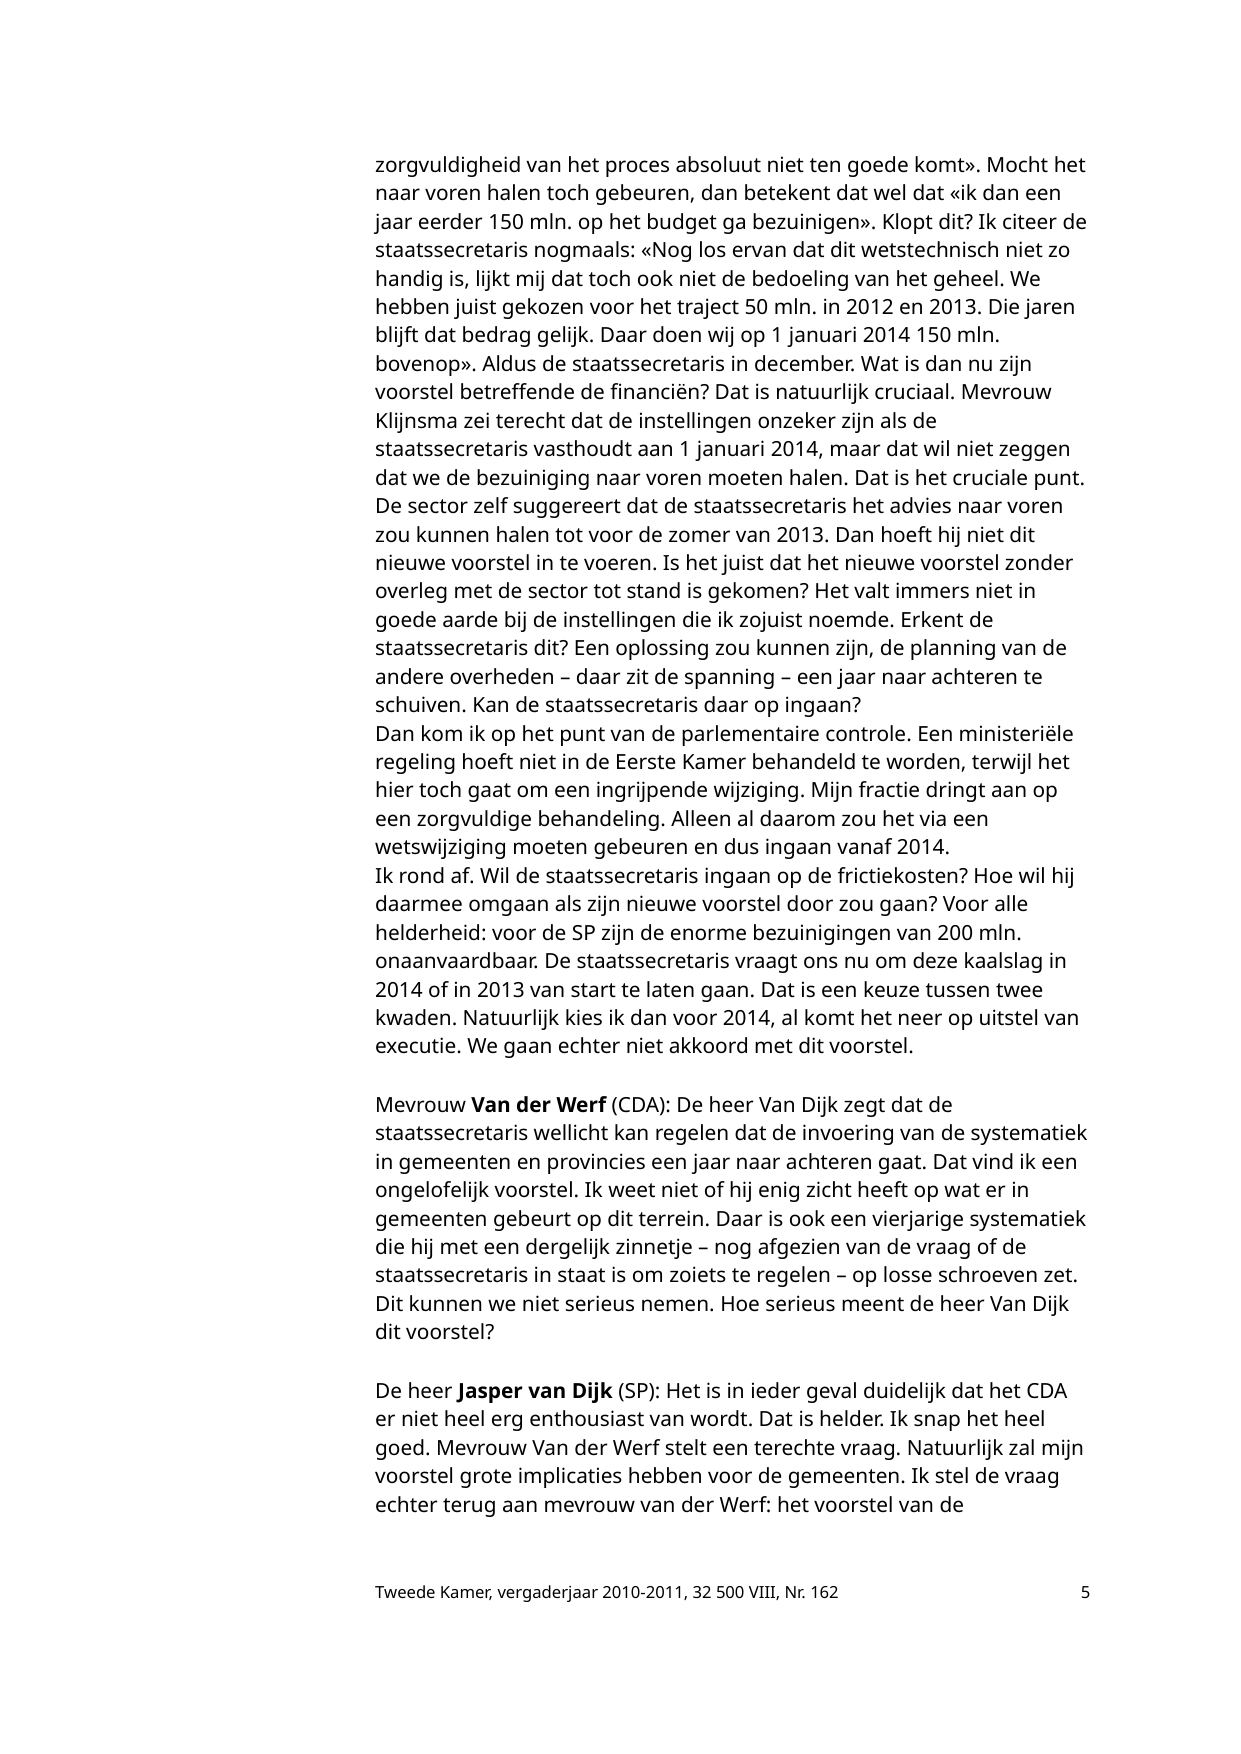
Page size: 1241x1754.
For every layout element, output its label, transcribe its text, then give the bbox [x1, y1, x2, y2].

text Dan kom ik op het punt van de parlementaire controle. Een ministeriële regeling hoeft niet in de Eerste Kamer behandeld te worden, terwijl het hier toch gaat om een ingrijpende wijziging. Mijn fractie dringt aan op een zorgvuldige behandeling. Alleen al daarom zou het via een wetswijziging moeten gebeuren en dus ingaan vanaf 2014. [375, 719, 1090, 861]
text Mevrouw Van der Werf (CDA): De heer Van Dijk zegt dat de staatssecretaris wellicht kan regelen dat de invoering van de systematiek in gemeenten en provincies een jaar naar achteren gaat. Dat vind ik een ongelofelijk voorstel. Ik weet niet of hij enig zicht heeft op wat er in gemeenten gebeurt op dit terrein. Daar is ook een vierjarige systematiek die hij met een dergelijk zinnetje – nog afgezien van de vraag of de staatssecretaris in staat is om zoiets te regelen – op losse schroeven zet. Dit kunnen we niet serieus nemen. Hoe serieus meent de heer Van Dijk dit voorstel? [375, 1090, 1090, 1346]
text De sector zelf suggereert dat de staatssecretaris het advies naar voren zou kunnen halen tot voor de zomer van 2013. Dan hoeft hij niet dit nieuwe voorstel in te voeren. Is het juist dat het nieuwe voorstel zonder overleg met de sector tot stand is gekomen? Het valt immers niet in goede aarde bij de instellingen die ik zojuist noemde. Erkent de staatssecretaris dit? Een oplossing zou kunnen zijn, de planning van de andere overheden – daar zit de spanning – een jaar naar achteren te schuiven. Kan de staatssecretaris daar op ingaan? [375, 491, 1090, 719]
text zorgvuldigheid van het proces absoluut niet ten goede komt». Mocht het naar voren halen toch gebeuren, dan betekent dat wel dat «ik dan een jaar eerder 150 mln. op het budget ga bezuinigen». Klopt dit? Ik citeer de staatssecretaris nogmaals: «Nog los ervan dat dit wetstechnisch niet zo handig is, lijkt mij dat toch ook niet de bedoeling van het geheel. We hebben juist gekozen voor het traject 50 mln. in 2012 en 2013. Die jaren blijft dat bedrag gelijk. Daar doen wij op 1 januari 2014 150 mln. bovenop». Aldus de staatssecretaris in december. Wat is dan nu zijn voorstel betreffende de financiën? Dat is natuurlijk cruciaal. Mevrouw Klijnsma zei terecht dat de instellingen onzeker zijn als de staatssecretaris vasthoudt aan 1 januari 2014, maar dat wil niet zeggen dat we de bezuiniging naar voren moeten halen. Dat is het cruciale punt. [375, 150, 1090, 491]
text Ik rond af. Wil de staatssecretaris ingaan op de frictiekosten? Hoe wil hij daarmee omgaan als zijn nieuwe voorstel door zou gaan? Voor alle helderheid: voor de SP zijn de enorme bezuinigingen van 200 mln. onaanvaardbaar. De staatssecretaris vraagt ons nu om deze kaalslag in 2014 of in 2013 van start te laten gaan. Dat is een keuze tussen twee kwaden. Natuurlijk kies ik dan voor 2014, al komt het neer op uitstel van executie. We gaan echter niet akkoord met dit voorstel. [375, 861, 1090, 1060]
text De heer Jasper van Dijk (SP): Het is in ieder geval duidelijk dat het CDA er niet heel erg enthousiast van wordt. Dat is helder. Ik snap het heel goed. Mevrouw Van der Werf stelt een terechte vraag. Natuurlijk zal mijn voorstel grote implicaties hebben voor de gemeenten. Ik stel de vraag echter terug aan mevrouw van der Werf: het voorstel van de [375, 1376, 1090, 1518]
